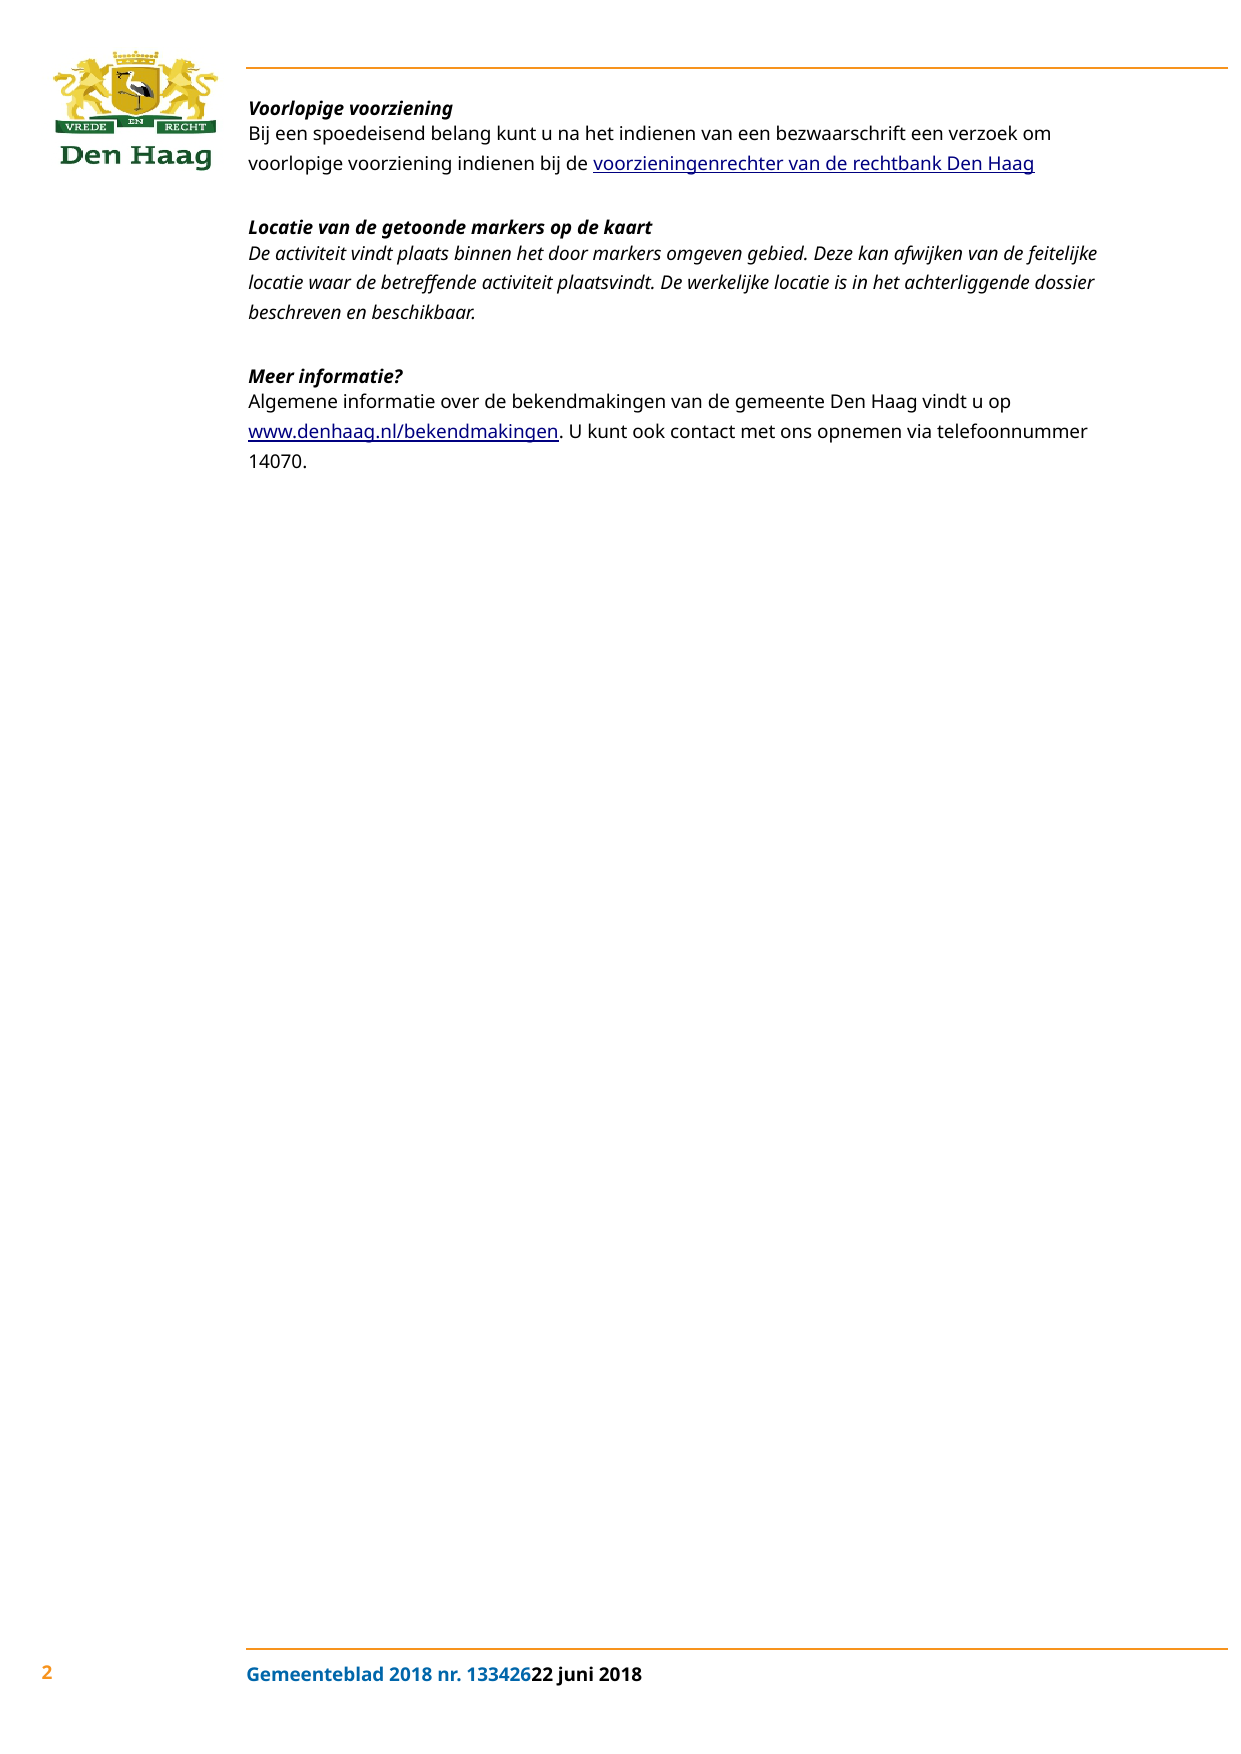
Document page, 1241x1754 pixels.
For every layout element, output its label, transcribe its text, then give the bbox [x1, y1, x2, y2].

text Locatie van de getoonde markers op de kaart [248, 214, 1152, 240]
text Meer informatie? [248, 363, 1152, 389]
text De activiteit vindt plaats binnen het door markers omgeven gebied. Deze kan afwijken van de feitelijke locatie waar de betreffende activiteit plaatsvindt. De werkelijke locatie is in het achterliggende dossier beschreven en beschikbaar. [248, 240, 1152, 325]
text Voorlopige voorziening [248, 95, 1152, 121]
text Bij een spoedeisend belang kunt u na het indienen van een bezwaarschrift een verzoek om voorlopige voorziening indienen bij de voorzieningenrechter van de rechtbank Den Haag [248, 121, 1152, 176]
picture [41, 47, 231, 172]
text Algemene informatie over de bekendmakingen van de gemeente Den Haag vindt u op www.denhaag.nl/bekendmakingen. U kunt ook contact met ons opnemen via telefoonnummer 14070. [248, 389, 1152, 473]
